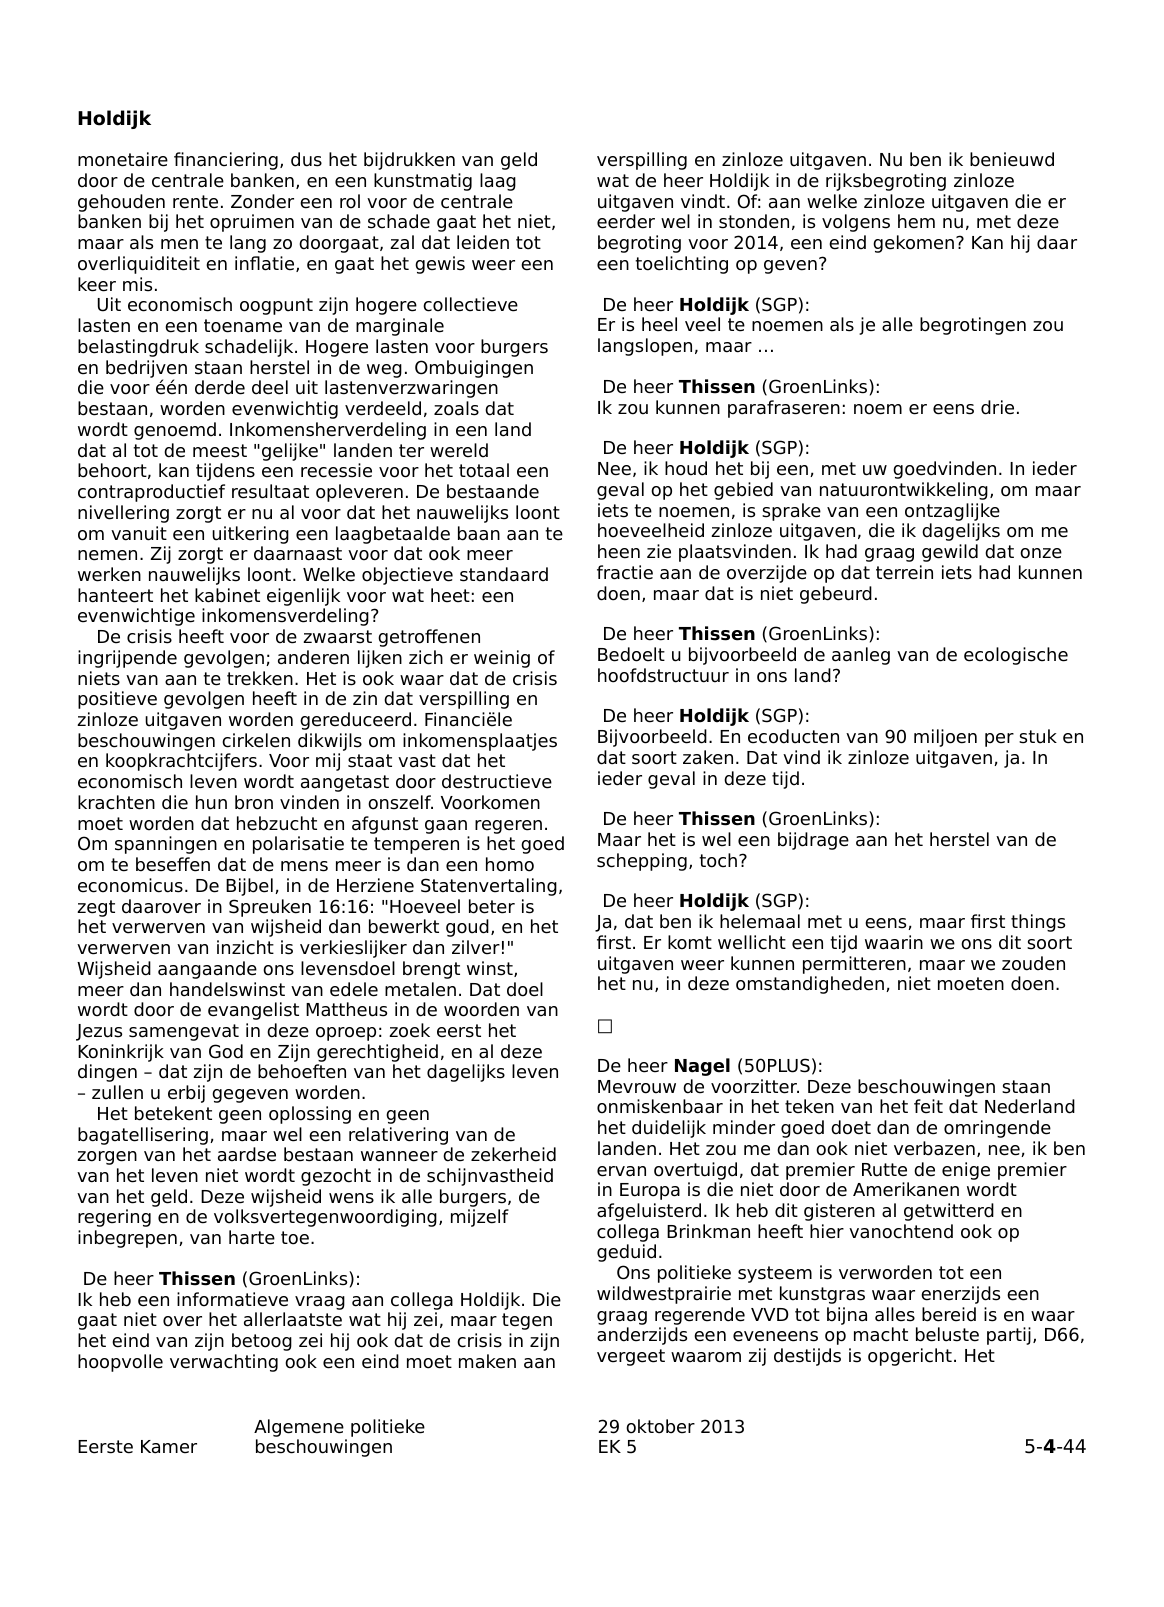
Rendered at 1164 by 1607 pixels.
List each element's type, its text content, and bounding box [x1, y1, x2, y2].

text Bedoelt u bijvoorbeeld de aanleg van de ecologische hoofdstructuur in ons land? [596, 645, 1087, 686]
text Ons politieke systeem is verworden tot een wildwestprairie met kunstgras waar enerzijds een graag regerende VVD tot bijna alles bereid is en waar anderzijds een eveneens op macht beluste partij, D66, vergeet waarom zij destijds is opgericht. Het [596, 1263, 1087, 1367]
text Ik heb een informatieve vraag aan collega Holdijk. Die gaat niet over het allerlaatste wat hij zei, maar tegen het eind van zijn betoog zei hij ook dat de crisis in zijn hoopvolle verwachting ook een eind moet maken aan [77, 1289, 567, 1372]
text De heer Holdijk (SGP): [596, 438, 1087, 459]
text □ [596, 1015, 1087, 1036]
text De heer Thissen (GroenLinks): [77, 1269, 567, 1289]
text Nee, ik houd het bij een, met uw goedvinden. In ieder geval op het gebied van natuurontwikkeling, om maar iets te noemen, is sprake van een ontzaglijke hoeveelheid zinloze uitgaven, die ik dagelijks om me heen zie plaatsvinden. Ik had graag gewild dat onze fractie aan de overzijde op dat terrein iets had kunnen doen, maar dat is niet gebeurd. [596, 459, 1087, 604]
text Bijvoorbeeld. En ecoducten van 90 miljoen per stuk en dat soort zaken. Dat vind ik zinloze uitgaven, ja. In ieder geval in deze tijd. [596, 727, 1087, 789]
text Het betekent geen oplossing en geen bagatellisering, maar wel een relativering van de zorgen van het aardse bestaan wanneer de zekerheid van het leven niet wordt gezocht in de schijnvastheid van het geld. Deze wijsheid wens ik alle burgers, de regering en de volksvertegenwoordiging, mijzelf inbegrepen, van harte toe. [77, 1104, 567, 1249]
text De heer Holdijk (SGP): [596, 294, 1087, 315]
text Mevrouw de voorzitter. Deze beschouwingen staan onmiskenbaar in het teken van het feit dat Nederland het duidelijk minder goed doet dan de omringende landen. Het zou me dan ook niet verbazen, nee, ik ben ervan overtuigd, dat premier Rutte de enige premier in Europa is die niet door de Amerikanen wordt afgeluisterd. Ik heb dit gisteren al getwitterd en collega Brinkman heeft hier vanochtend ook op geduid. [596, 1076, 1087, 1263]
text Ik zou kunnen parafraseren: noem er eens drie. [596, 397, 1087, 418]
text De heer Thissen (GroenLinks): [596, 809, 1087, 830]
text verspilling en zinloze uitgaven. Nu ben ik benieuwd wat de heer Holdijk in de rijksbegroting zinloze uitgaven vindt. Of: aan welke zinloze uitgaven die er eerder wel in stonden, is volgens hem nu, met deze begroting voor 2014, een eind gekomen? Kan hij daar een toelichting op geven? [596, 150, 1087, 274]
text De heer Thissen (GroenLinks): [596, 377, 1087, 397]
text De crisis heeft voor de zwaarst getroffenen ingrijpende gevolgen; anderen lijken zich er weinig of niets van aan te trekken. Het is ook waar dat de crisis positieve gevolgen heeft in de zin dat verspilling en zinloze uitgaven worden gereduceerd. Financiële beschouwingen cirkelen dikwijls om inkomensplaatjes en koopkrachtcijfers. Voor mij staat vast dat het economisch leven wordt aangetast door destructieve krachten die hun bron vinden in onszelf. Voorkomen moet worden dat hebzucht en afgunst gaan regeren. Om spanningen en polarisatie te temperen is het goed om te beseffen dat de mens meer is dan een homo economicus. De Bijbel, in de Herziene Statenvertaling, zegt daarover in Spreuken 16:16: "Hoeveel beter is het verwerven van wijsheid dan bewerkt goud, en het verwerven van inzicht is verkieslijker dan zilver!" Wijsheid aangaande ons levensdoel brengt winst, meer dan handelswinst van edele metalen. Dat doel wordt door de evangelist Mattheus in de woorden van Jezus samengevat in deze oproep: zoek eerst het Koninkrijk van God en Zijn gerechtigheid, en al deze dingen – dat zijn de behoeften van het dagelijks leven – zullen u erbij gegeven worden. [77, 627, 567, 1104]
text De heer Holdijk (SGP): [596, 891, 1087, 912]
text De heer Nagel (50PLUS): [596, 1056, 1087, 1076]
text De heer Thissen (GroenLinks): [596, 624, 1087, 645]
text Er is heel veel te noemen als je alle begrotingen zou langslopen, maar … [596, 315, 1087, 357]
text Maar het is wel een bijdrage aan het herstel van de schepping, toch? [596, 830, 1087, 871]
text Ja, dat ben ik helemaal met u eens, maar first things first. Er komt wellicht een tijd waarin we ons dit soort uitgaven weer kunnen permitteren, maar we zouden het nu, in deze omstandigheden, niet moeten doen. [596, 912, 1087, 995]
text De heer Holdijk (SGP): [596, 706, 1087, 727]
text monetaire financiering, dus het bijdrukken van geld door de centrale banken, en een kunstmatig laag gehouden rente. Zonder een rol voor de centrale banken bij het opruimen van de schade gaat het niet, maar als men te lang zo doorgaat, zal dat leiden tot overliquiditeit en inflatie, en gaat het gewis weer een keer mis. [77, 150, 567, 295]
text Uit economisch oogpunt zijn hogere collectieve lasten en een toename van de marginale belastingdruk schadelijk. Hogere lasten voor burgers en bedrijven staan herstel in de weg. Ombuigingen die voor één derde deel uit lastenverzwaringen bestaan, worden evenwichtig verdeeld, zoals dat wordt genoemd. Inkomensherverdeling in een land dat al tot de meest "gelijke" landen ter wereld behoort, kan tijdens een recessie voor het totaal een contraproductief resultaat opleveren. De bestaande nivellering zorgt er nu al voor dat het nauwelijks loont om vanuit een uitkering een laagbetaalde baan aan te nemen. Zij zorgt er daarnaast voor dat ook meer werken nauwelijks loont. Welke objectieve standaard hanteert het kabinet eigenlijk voor wat heet: een evenwichtige inkomensverdeling? [77, 295, 567, 627]
